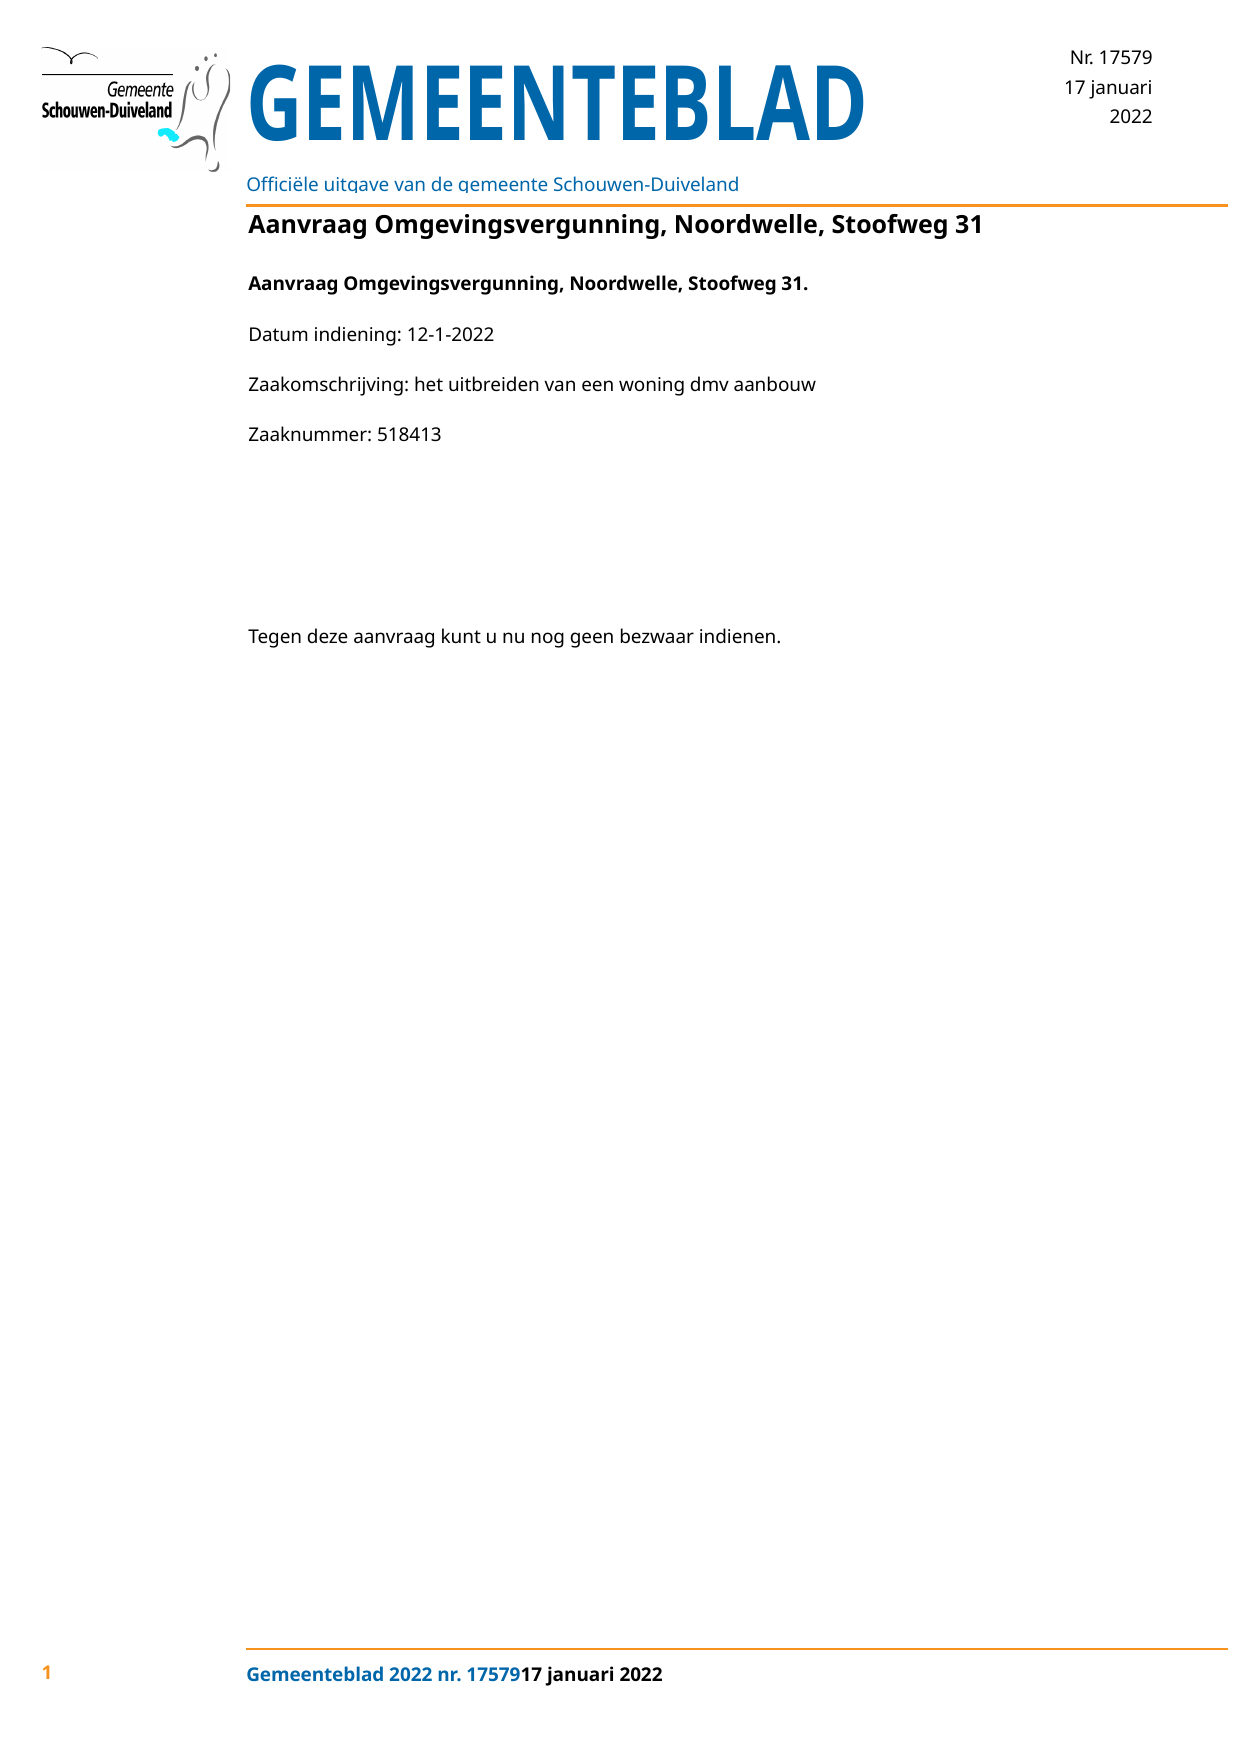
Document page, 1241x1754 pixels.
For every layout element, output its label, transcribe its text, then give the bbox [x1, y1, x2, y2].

text Aanvraag Omgevingsvergunning, Noordwelle, Stoofweg 31 [248, 207, 1152, 241]
text Tegen deze aanvraag kunt u nu nog geen bezwaar indienen. [248, 623, 1152, 649]
text Zaakomschrijving: het uitbreiden van een woning dmv aanbouw [248, 371, 1152, 397]
text Zaaknummer: 518413 [248, 422, 1152, 447]
picture [41, 47, 231, 172]
text Datum indiening: 12-1-2022 [248, 321, 1152, 346]
text Aanvraag Omgevingsvergunning, Noordwelle, Stoofweg 31. [248, 270, 1152, 296]
